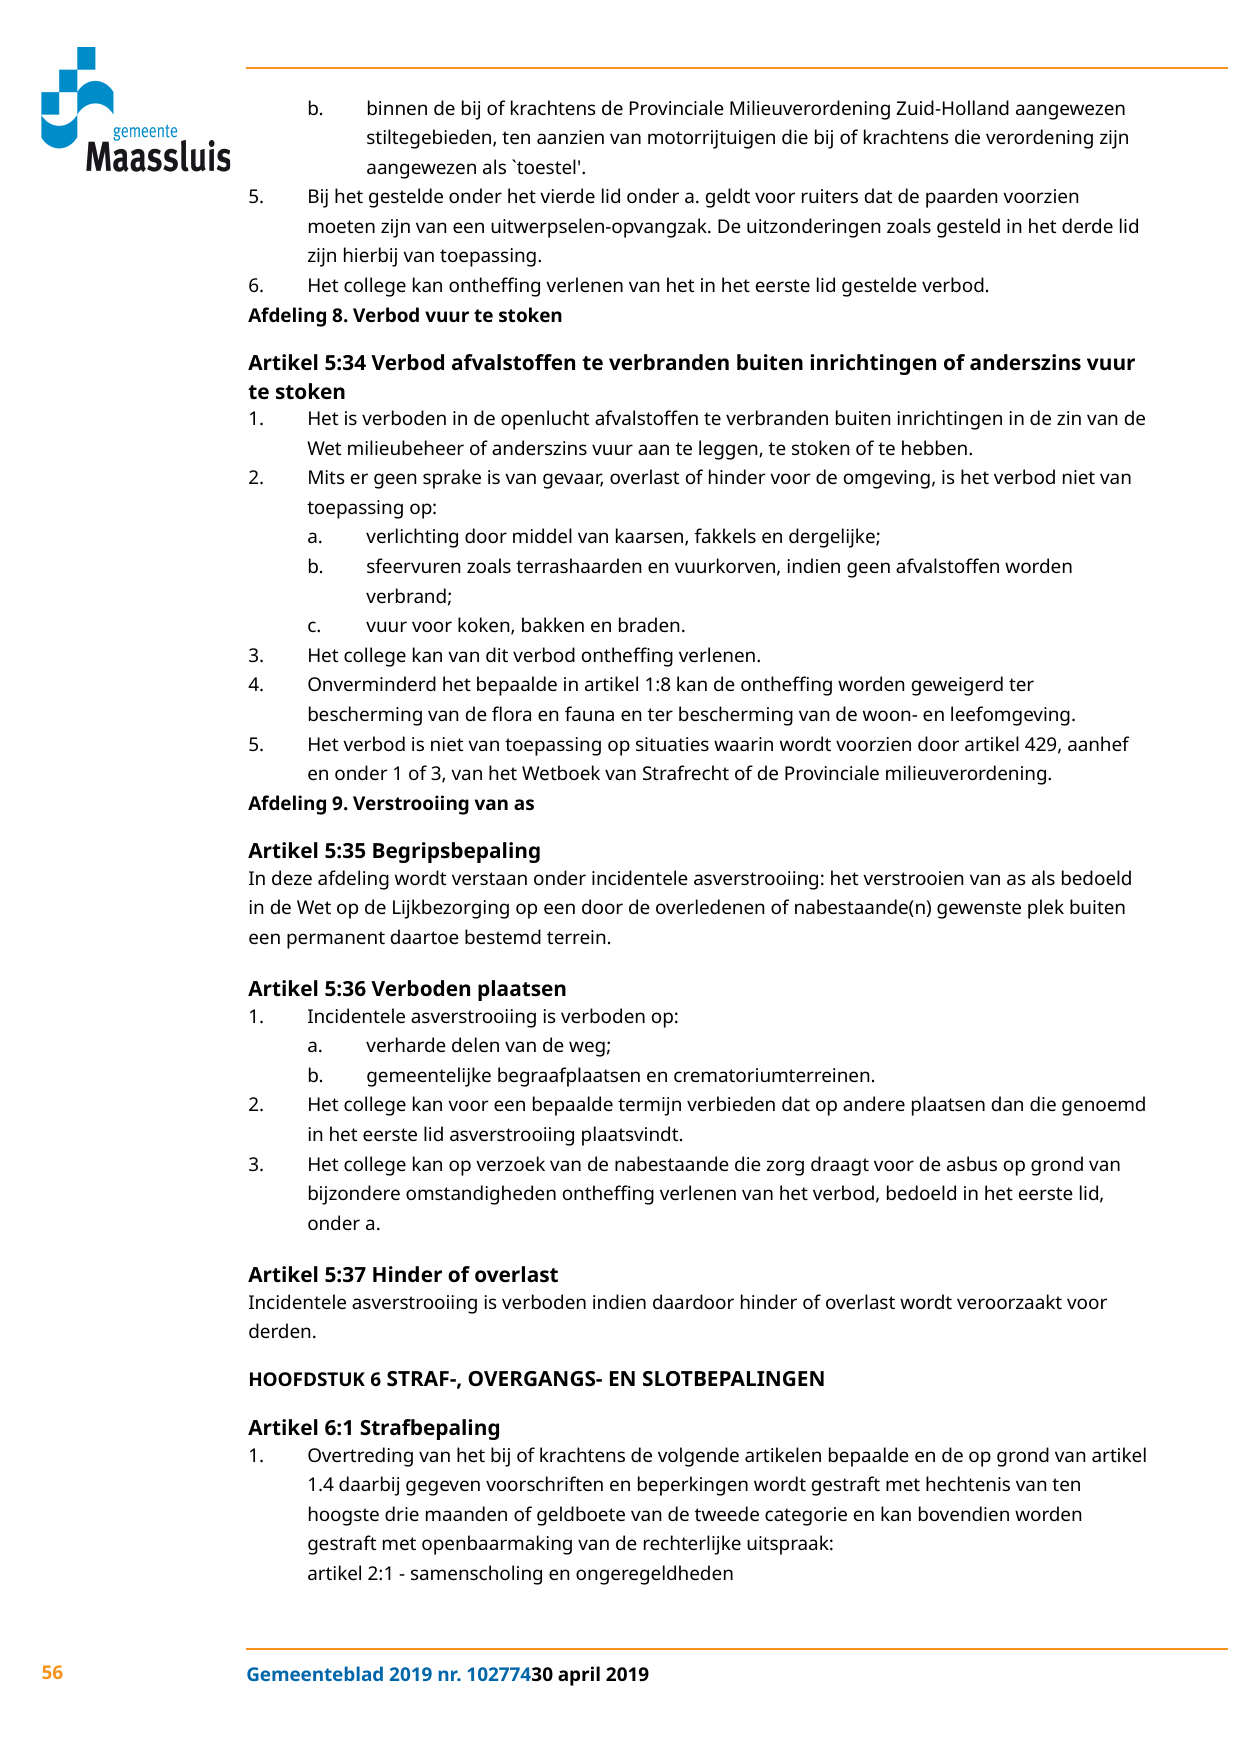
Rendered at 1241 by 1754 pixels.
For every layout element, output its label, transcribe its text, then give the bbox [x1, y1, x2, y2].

text In deze afdeling wordt verstaan onder incidentele asverstrooiing: het verstrooien van as als bedoeld in de Wet op de Lijkbezorging op een door de overledenen of nabestaande(n) gewenste plek buiten een permanent daartoe bestemd terrein. [248, 865, 1152, 950]
text Artikel 5:35 Begripsbepaling [248, 836, 1152, 865]
list Het verbod is niet van toepassing op situaties waarin wordt voorzien door artikel 429, aanhef en onder 1 of 3, van het Wetboek van Strafrecht of de Provinciale milieuverordening. [248, 731, 1152, 786]
list Het college kan van dit verbod ontheffing verlenen. [248, 642, 1152, 668]
text Artikel 5:36 Verboden plaatsen [248, 974, 1152, 1003]
text Artikel 6:1 Strafbepaling [248, 1413, 1152, 1442]
list artikel 2:1 - samenscholing en ongeregeldheden [248, 1560, 1152, 1586]
text HOOFDSTUK 6 STRAF-, OVERGANGS- EN SLOTBEPALINGEN [248, 1364, 1152, 1392]
list sfeervuren zoals terrashaarden en vuurkorven, indien geen afvalstoffen worden verbrand; [307, 553, 1152, 608]
text Afdeling 9. Verstrooiing van as [248, 790, 1152, 816]
list Het college kan op verzoek van de nabestaande die zorg draagt voor de asbus op grond van bijzondere omstandigheden ontheffing verlenen van het verbod, bedoeld in het eerste lid, onder a. [248, 1151, 1152, 1236]
list binnen de bij of krachtens de Provinciale Milieuverordening Zuid-Holland aangewezen stiltegebieden, ten aanzien van motorrijtuigen die bij of krachtens die verordening zijn aangewezen als `toestel'. [307, 95, 1152, 180]
list Mits er geen sprake is van gevaar, overlast of hinder voor de omgeving, is het verbod niet van toepassing op: [248, 464, 1152, 520]
text Afdeling 8. Verbod vuur te stoken [248, 302, 1152, 328]
text Incidentele asverstrooiing is verboden indien daardoor hinder of overlast wordt veroorzaakt voor derden. [248, 1289, 1152, 1344]
list Overtreding van het bij of krachtens de volgende artikelen bepaalde en de op grond van artikel 1.4 daarbij gegeven voorschriften en beperkingen wordt gestraft met hechtenis van ten hoogste drie maanden of geldboete van de tweede categorie en kan bovendien worden gestraft met openbaarmaking van de rechterlijke uitspraak: [248, 1442, 1152, 1556]
list Incidentele asverstrooiing is verboden op: [248, 1003, 1152, 1029]
list Bij het gestelde onder het vierde lid onder a. geldt voor ruiters dat de paarden voorzien moeten zijn van een uitwerpselen-opvangzak. De uitzonderingen zoals gesteld in het derde lid zijn hierbij van toepassing. [248, 183, 1152, 268]
picture [41, 47, 77, 92]
list Het is verboden in de openlucht afvalstoffen te verbranden buiten inrichtingen in de zin van de Wet milieubeheer of anderszins vuur aan te leggen, te stoken of te hebben. [248, 405, 1152, 461]
text Artikel 5:34 Verbod afvalstoffen te verbranden buiten inrichtingen of anderszins vuur te stoken [248, 348, 1152, 405]
text Artikel 5:37 Hinder of overlast [248, 1260, 1152, 1289]
list verlichting door middel van kaarsen, fakkels en dergelijke; [307, 524, 1152, 549]
list vuur voor koken, bakken en braden. [307, 612, 1152, 638]
list Onverminderd het bepaalde in artikel 1:8 kan de ontheffing worden geweigerd ter bescherming van de flora en fauna en ter bescherming van de woon- en leefomgeving. [248, 672, 1152, 727]
picture [41, 47, 231, 172]
list Het college kan voor een bepaalde termijn verbieden dat op andere plaatsen dan die genoemd in het eerste lid asverstrooiing plaatsvindt. [248, 1092, 1152, 1147]
list verharde delen van de weg; [307, 1032, 1152, 1058]
list gemeentelijke begraafplaatsen en crematoriumterreinen. [307, 1062, 1152, 1088]
list Het college kan ontheffing verlenen van het in het eerste lid gestelde verbod. [248, 272, 1152, 298]
